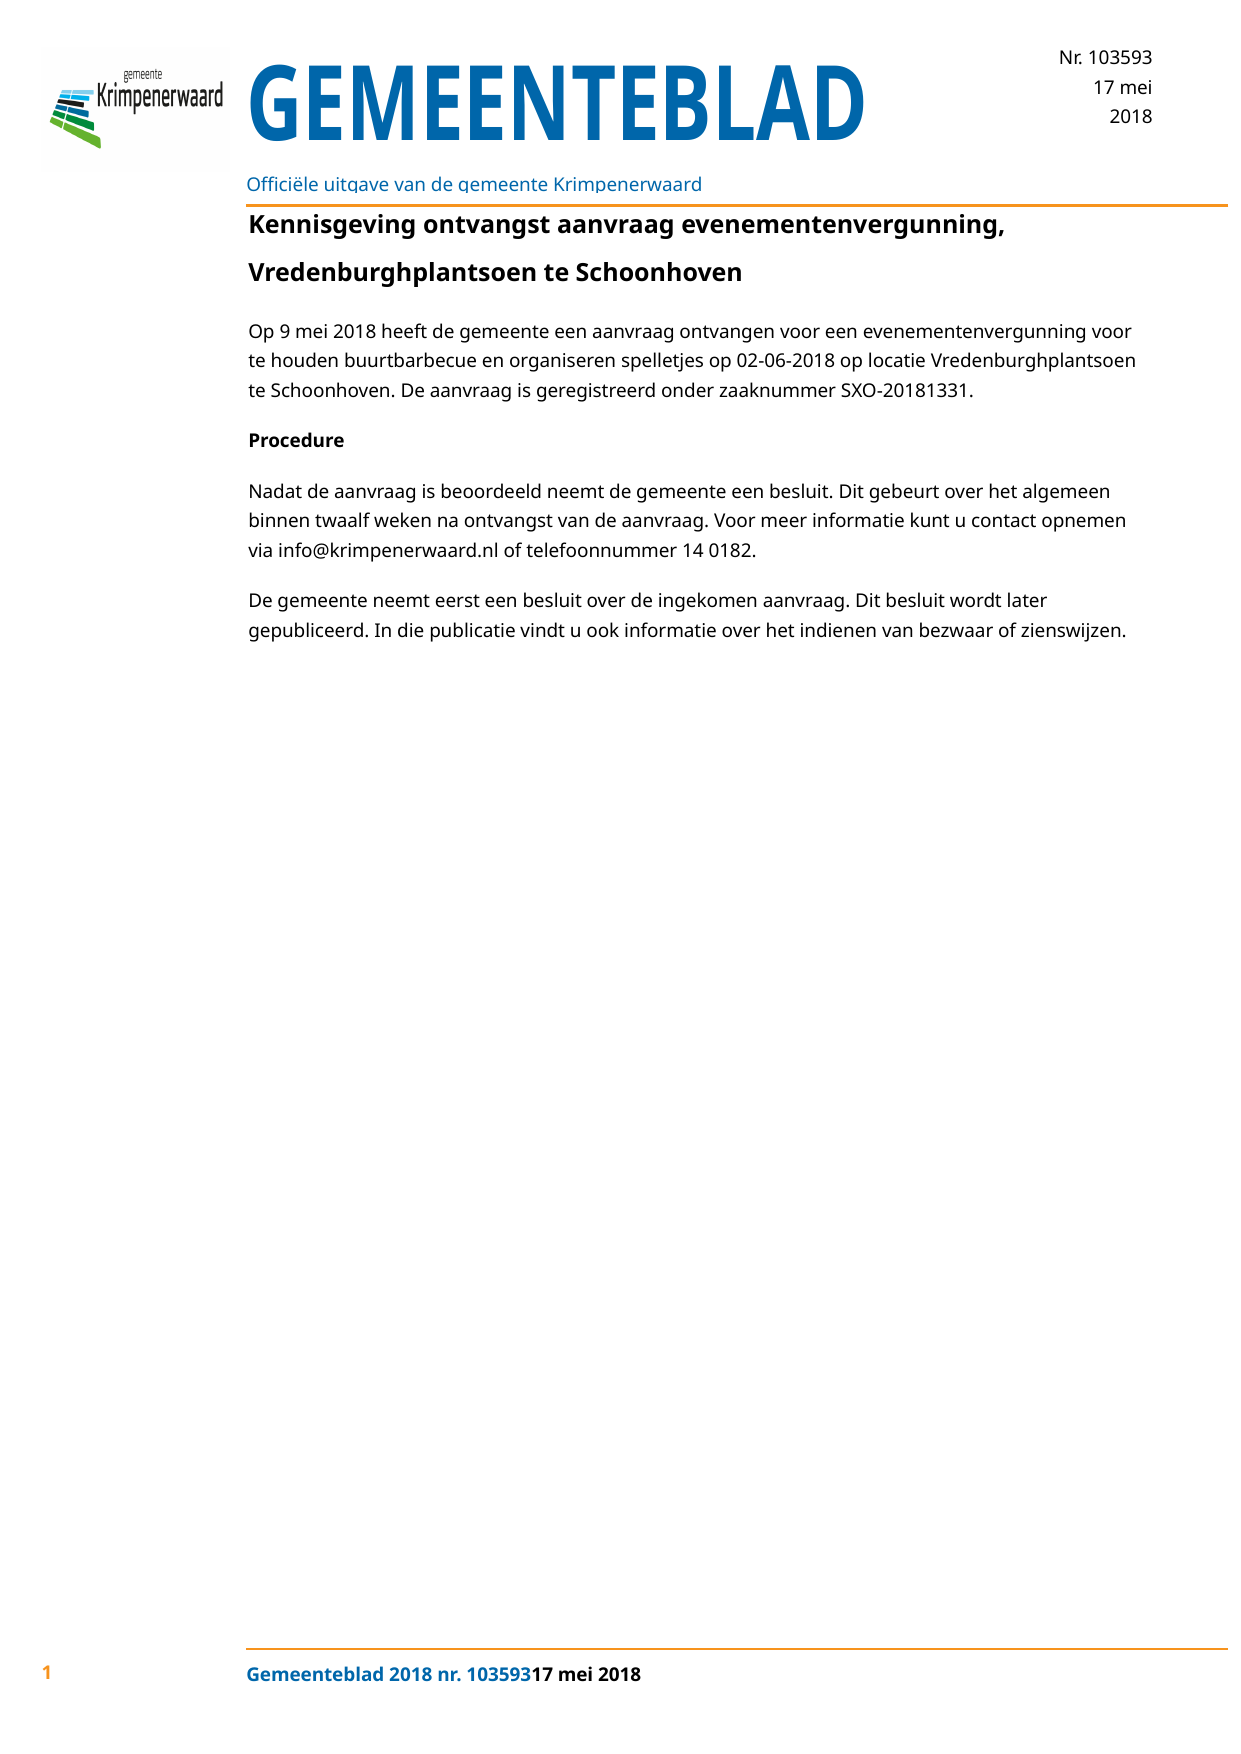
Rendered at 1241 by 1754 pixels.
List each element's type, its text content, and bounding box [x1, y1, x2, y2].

text Op 9 mei 2018 heeft de gemeente een aanvraag ontvangen voor een evenementenvergunning voor te houden buurtbarbecue en organiseren spelletjes op 02-06-2018 op locatie Vredenburghplantsoen te Schoonhoven. De aanvraag is geregistreerd onder zaaknummer SXO-20181331. [248, 318, 1152, 403]
text Kennisgeving ontvangst aanvraag evenementenvergunning, Vredenburghplantsoen te Schoonhoven [248, 207, 1152, 288]
text De gemeente neemt eerst een besluit over de ingekomen aanvraag. Dit besluit wordt later gepubliceerd. In die publicatie vindt u ook informatie over het indienen van bezwaar of zienswijzen. [248, 587, 1152, 643]
text Procedure [248, 427, 1152, 453]
picture [41, 47, 231, 172]
text Nadat de aanvraag is beoordeeld neemt de gemeente een besluit. Dit gebeurt over het algemeen binnen twaalf weken na ontvangst van de aanvraag. Voor meer informatie kunt u contact opnemen via info@krimpenerwaard.nl of telefoonnummer 14 0182. [248, 478, 1152, 563]
